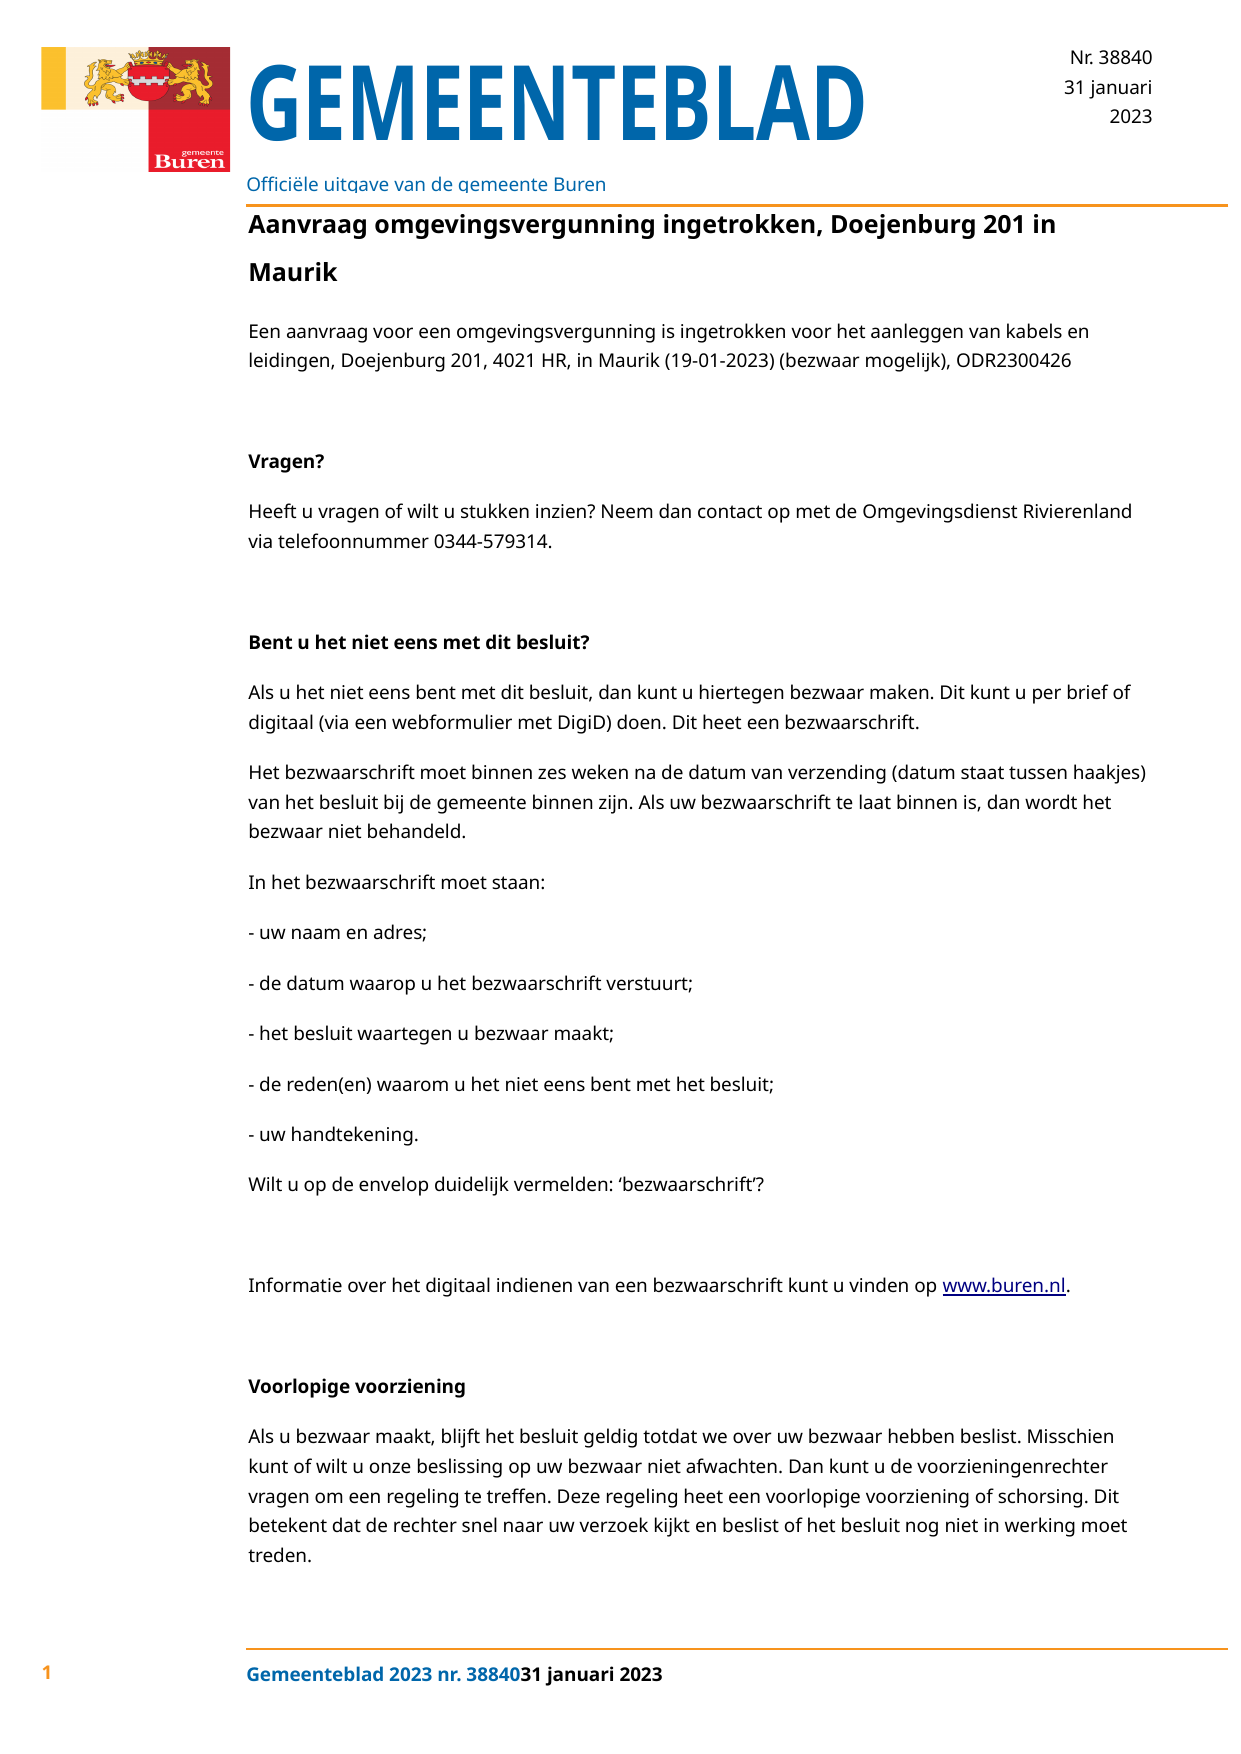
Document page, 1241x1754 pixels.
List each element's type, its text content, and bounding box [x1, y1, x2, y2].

text - het besluit waartegen u bezwaar maakt; [248, 1020, 1152, 1046]
text Als u bezwaar maakt, blijft het besluit geldig totdat we over uw bezwaar hebben beslist. Misschien kunt of wilt u onze beslissing op uw bezwaar niet afwachten. Dan kunt u de voorzieningenrechter vragen om een regeling te treffen. Deze regeling heet een voorlopige voorziening of schorsing. Dit betekent dat de rechter snel naar uw verzoek kijkt en beslist of het besluit nog niet in werking moet treden. [248, 1424, 1152, 1568]
text - uw handtekening. [248, 1121, 1152, 1147]
text Als u het niet eens bent met dit besluit, dan kunt u hiertegen bezwaar maken. Dit kunt u per brief of digitaal (via een webformulier met DigiD) doen. Dit heet een bezwaarschrift. [248, 679, 1152, 735]
picture [41, 47, 231, 172]
text Informatie over het digitaal indienen van een bezwaarschrift kunt u vinden op www.buren.nl. [248, 1272, 1152, 1298]
text - de reden(en) waarom u het niet eens bent met het besluit; [248, 1071, 1152, 1097]
text Heeft u vragen of wilt u stukken inzien? Neem dan contact op met de Omgevingsdienst Rivierenland via telefoonnummer 0344-579314. [248, 499, 1152, 554]
text Wilt u op de envelop duidelijk vermelden: ‘bezwaarschrift’? [248, 1172, 1152, 1197]
text Een aanvraag voor een omgevingsvergunning is ingetrokken voor het aanleggen van kabels en leidingen, Doejenburg 201, 4021 HR, in Maurik (19-01-2023) (bezwaar mogelijk), ODR2300426 [248, 318, 1152, 373]
text In het bezwaarschrift moet staan: [248, 869, 1152, 895]
text Voorlopige voorziening [248, 1373, 1152, 1399]
text - uw naam en adres; [248, 919, 1152, 945]
text Bent u het niet eens met dit besluit? [248, 629, 1152, 655]
text - de datum waarop u het bezwaarschrift verstuurt; [248, 970, 1152, 996]
text Het bezwaarschrift moet binnen zes weken na de datum van verzending (datum staat tussen haakjes) van het besluit bij de gemeente binnen zijn. Als uw bezwaarschrift te laat binnen is, dan wordt het bezwaar niet behandeld. [248, 759, 1152, 844]
text Aanvraag omgevingsvergunning ingetrokken, Doejenburg 201 in Maurik [248, 207, 1152, 288]
text Vragen? [248, 448, 1152, 474]
